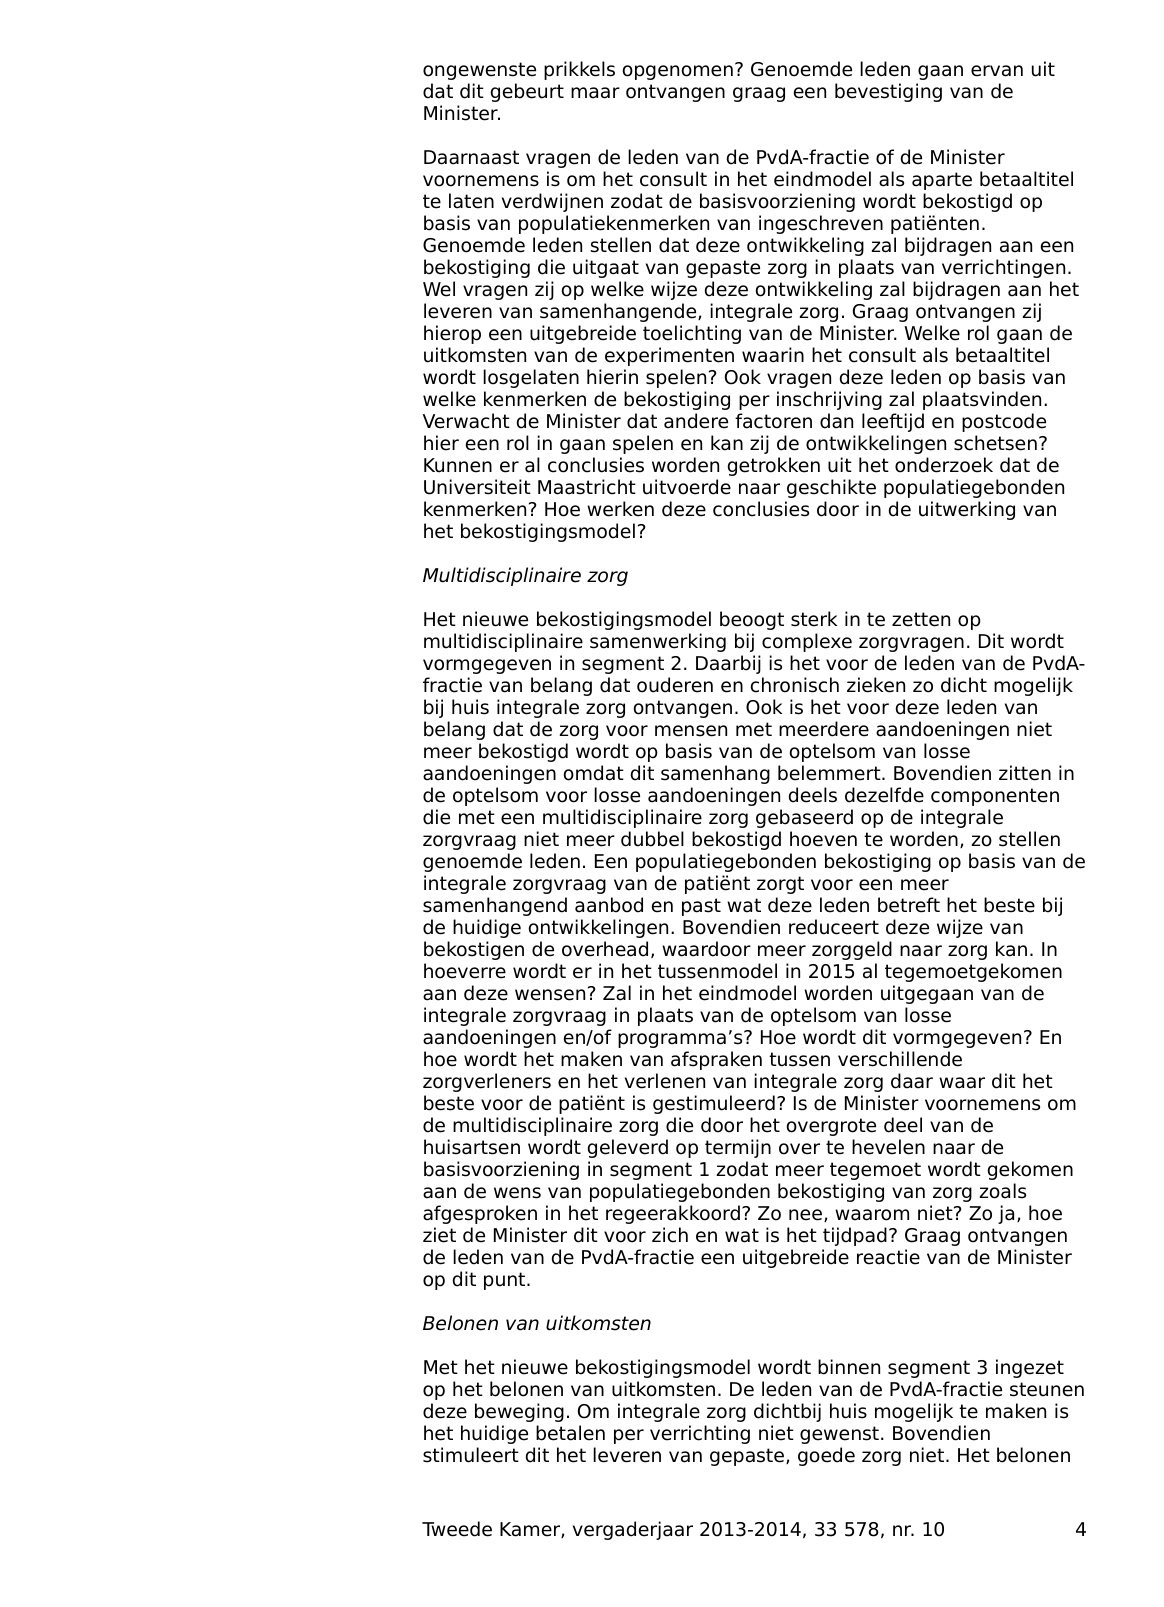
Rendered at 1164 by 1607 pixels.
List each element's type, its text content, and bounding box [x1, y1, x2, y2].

subtitle Multidisciplinaire zorg [422, 565, 1087, 587]
text Met het nieuwe bekostigingsmodel wordt binnen segment 3 ingezet op het belonen van uitkomsten. De leden van de PvdA-fractie steunen deze beweging. Om integrale zorg dichtbij huis mogelijk te maken is het huidige betalen per verrichting niet gewenst. Bovendien stimuleert dit het leveren van gepaste, goede zorg niet. Het belonen [422, 1357, 1087, 1467]
text ongewenste prikkels opgenomen? Genoemde leden gaan ervan uit dat dit gebeurt maar ontvangen graag een bevestiging van de Minister. [422, 59, 1087, 125]
text Het nieuwe bekostigingsmodel beoogt sterk in te zetten op multidisciplinaire samenwerking bij complexe zorgvragen. Dit wordt vormgegeven in segment 2. Daarbij is het voor de leden van de PvdA-fractie van belang dat ouderen en chronisch zieken zo dicht mogelijk bij huis integrale zorg ontvangen. Ook is het voor deze leden van belang dat de zorg voor mensen met meerdere aandoeningen niet meer bekostigd wordt op basis van de optelsom van losse aandoeningen omdat dit samenhang belemmert. Bovendien zitten in de optelsom voor losse aandoeningen deels dezelfde componenten die met een multidisciplinaire zorg gebaseerd op de integrale zorgvraag niet meer dubbel bekostigd hoeven te worden, zo stellen genoemde leden. Een populatiegebonden bekostiging op basis van de integrale zorgvraag van de patiënt zorgt voor een meer samenhangend aanbod en past wat deze leden betreft het beste bij de huidige ontwikkelingen. Bovendien reduceert deze wijze van bekostigen de overhead, waardoor meer zorggeld naar zorg kan. In hoeverre wordt er in het tussenmodel in 2015 al tegemoetgekomen aan deze wensen? Zal in het eindmodel worden uitgegaan van de integrale zorgvraag in plaats van de optelsom van losse aandoeningen en/of programma’s? Hoe wordt dit vormgegeven? En hoe wordt het maken van afspraken tussen verschillende zorgverleners en het verlenen van integrale zorg daar waar dit het beste voor de patiënt is gestimuleerd? Is de Minister voornemens om de multidisciplinaire zorg die door het overgrote deel van de huisartsen wordt geleverd op termijn over te hevelen naar de basisvoorziening in segment 1 zodat meer tegemoet wordt gekomen aan de wens van populatiegebonden bekostiging van zorg zoals afgesproken in het regeerakkoord? Zo nee, waarom niet? Zo ja, hoe ziet de Minister dit voor zich en wat is het tijdpad? Graag ontvangen de leden van de PvdA-fractie een uitgebreide reactie van de Minister op dit punt. [422, 609, 1087, 1291]
text Daarnaast vragen de leden van de PvdA-fractie of de Minister voornemens is om het consult in het eindmodel als aparte betaaltitel te laten verdwijnen zodat de basisvoorziening wordt bekostigd op basis van populatiekenmerken van ingeschreven patiënten. Genoemde leden stellen dat deze ontwikkeling zal bijdragen aan een bekostiging die uitgaat van gepaste zorg in plaats van verrichtingen. Wel vragen zij op welke wijze deze ontwikkeling zal bijdragen aan het leveren van samenhangende, integrale zorg. Graag ontvangen zij hierop een uitgebreide toelichting van de Minister. Welke rol gaan de uitkomsten van de experimenten waarin het consult als betaaltitel wordt losgelaten hierin spelen? Ook vragen deze leden op basis van welke kenmerken de bekostiging per inschrijving zal plaatsvinden. Verwacht de Minister dat andere factoren dan leeftijd en postcode hier een rol in gaan spelen en kan zij de ontwikkelingen schetsen? Kunnen er al conclusies worden getrokken uit het onderzoek dat de Universiteit Maastricht uitvoerde naar geschikte populatiegebonden kenmerken? Hoe werken deze conclusies door in de uitwerking van het bekostigingsmodel? [422, 147, 1087, 543]
subtitle Belonen van uitkomsten [422, 1313, 1087, 1335]
